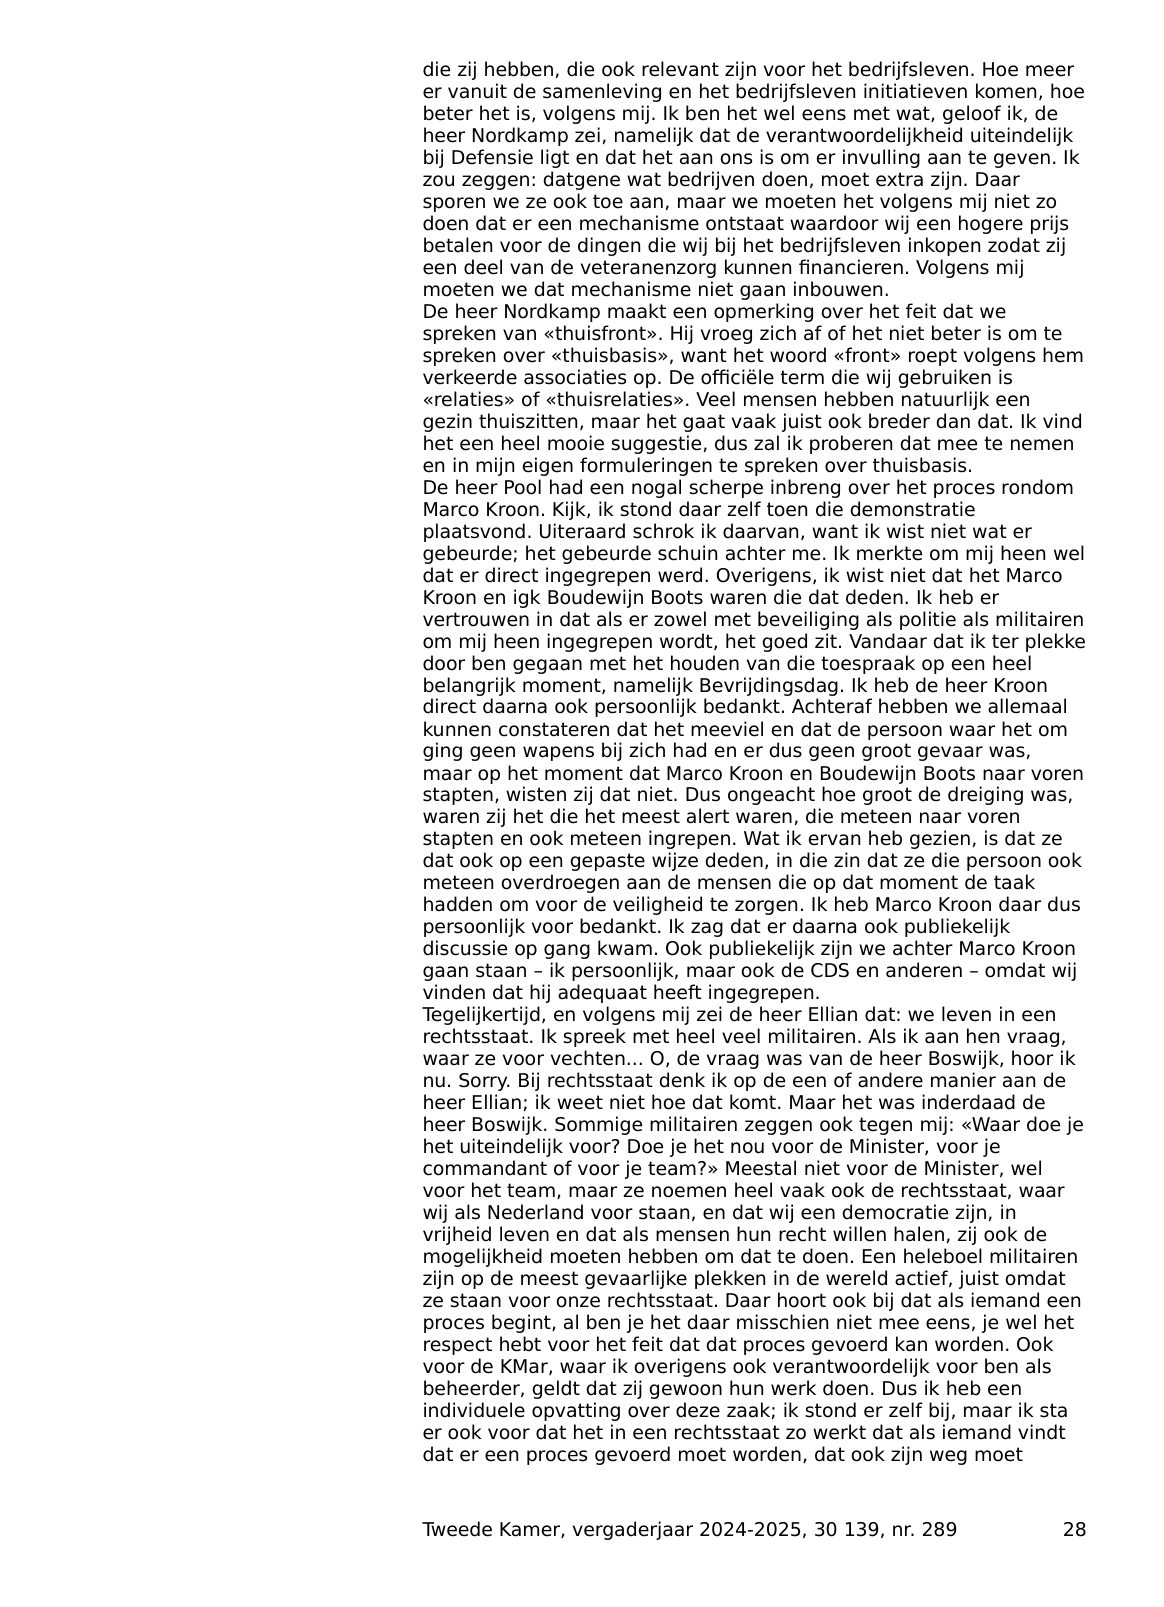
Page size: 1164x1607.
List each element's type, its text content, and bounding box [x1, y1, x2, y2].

text De heer Nordkamp maakt een opmerking over het feit dat we spreken van «thuisfront». Hij vroeg zich af of het niet beter is om te spreken over «thuisbasis», want het woord «front» roept volgens hem verkeerde associaties op. De officiële term die wij gebruiken is «relaties» of «thuisrelaties». Veel mensen hebben natuurlijk een gezin thuiszitten, maar het gaat vaak juist ook breder dan dat. Ik vind het een heel mooie suggestie, dus zal ik proberen dat mee te nemen en in mijn eigen formuleringen te spreken over thuisbasis. [422, 301, 1087, 477]
text Tegelijkertijd, en volgens mij zei de heer Ellian dat: we leven in een rechtsstaat. Ik spreek met heel veel militairen. Als ik aan hen vraag, waar ze voor vechten... O, de vraag was van de heer Boswijk, hoor ik nu. Sorry. Bij rechtsstaat denk ik op de een of andere manier aan de heer Ellian; ik weet niet hoe dat komt. Maar het was inderdaad de heer Boswijk. Sommige militairen zeggen ook tegen mij: «Waar doe je het uiteindelijk voor? Doe je het nou voor de Minister, voor je commandant of voor je team?» Meestal niet voor de Minister, wel voor het team, maar ze noemen heel vaak ook de rechtsstaat, waar wij als Nederland voor staan, en dat wij een democratie zijn, in vrijheid leven en dat als mensen hun recht willen halen, zij ook de mogelijkheid moeten hebben om dat te doen. Een heleboel militairen zijn op de meest gevaarlijke plekken in de wereld actief, juist omdat ze staan voor onze rechtsstaat. Daar hoort ook bij dat als iemand een proces begint, al ben je het daar misschien niet mee eens, je wel het respect hebt voor het feit dat dat proces gevoerd kan worden. Ook voor de KMar, waar ik overigens ook verantwoordelijk voor ben als beheerder, geldt dat zij gewoon hun werk doen. Dus ik heb een individuele opvatting over deze zaak; ik stond er zelf bij, maar ik sta er ook voor dat het in een rechtsstaat zo werkt dat als iemand vindt dat er een proces gevoerd moet worden, dat ook zijn weg moet [422, 1004, 1087, 1466]
text die zij hebben, die ook relevant zijn voor het bedrijfsleven. Hoe meer er vanuit de samenleving en het bedrijfsleven initiatieven komen, hoe beter het is, volgens mij. Ik ben het wel eens met wat, geloof ik, de heer Nordkamp zei, namelijk dat de verantwoordelijkheid uiteindelijk bij Defensie ligt en dat het aan ons is om er invulling aan te geven. Ik zou zeggen: datgene wat bedrijven doen, moet extra zijn. Daar sporen we ze ook toe aan, maar we moeten het volgens mij niet zo doen dat er een mechanisme ontstaat waardoor wij een hogere prijs betalen voor de dingen die wij bij het bedrijfsleven inkopen zodat zij een deel van de veteranenzorg kunnen financieren. Volgens mij moeten we dat mechanisme niet gaan inbouwen. [422, 59, 1087, 301]
text De heer Pool had een nogal scherpe inbreng over het proces rondom Marco Kroon. Kijk, ik stond daar zelf toen die demonstratie plaatsvond. Uiteraard schrok ik daarvan, want ik wist niet wat er gebeurde; het gebeurde schuin achter me. Ik merkte om mij heen wel dat er direct ingegrepen werd. Overigens, ik wist niet dat het Marco Kroon en igk Boudewijn Boots waren die dat deden. Ik heb er vertrouwen in dat als er zowel met beveiliging als politie als militairen om mij heen ingegrepen wordt, het goed zit. Vandaar dat ik ter plekke door ben gegaan met het houden van die toespraak op een heel belangrijk moment, namelijk Bevrijdingsdag. Ik heb de heer Kroon direct daarna ook persoonlijk bedankt. Achteraf hebben we allemaal kunnen constateren dat het meeviel en dat de persoon waar het om ging geen wapens bij zich had en er dus geen groot gevaar was, maar op het moment dat Marco Kroon en Boudewijn Boots naar voren stapten, wisten zij dat niet. Dus ongeacht hoe groot de dreiging was, waren zij het die het meest alert waren, die meteen naar voren stapten en ook meteen ingrepen. Wat ik ervan heb gezien, is dat ze dat ook op een gepaste wijze deden, in die zin dat ze die persoon ook meteen overdroegen aan de mensen die op dat moment de taak hadden om voor de veiligheid te zorgen. Ik heb Marco Kroon daar dus persoonlijk voor bedankt. Ik zag dat er daarna ook publiekelijk discussie op gang kwam. Ook publiekelijk zijn we achter Marco Kroon gaan staan – ik persoonlijk, maar ook de CDS en anderen – omdat wij vinden dat hij adequaat heeft ingegrepen. [422, 477, 1087, 1004]
